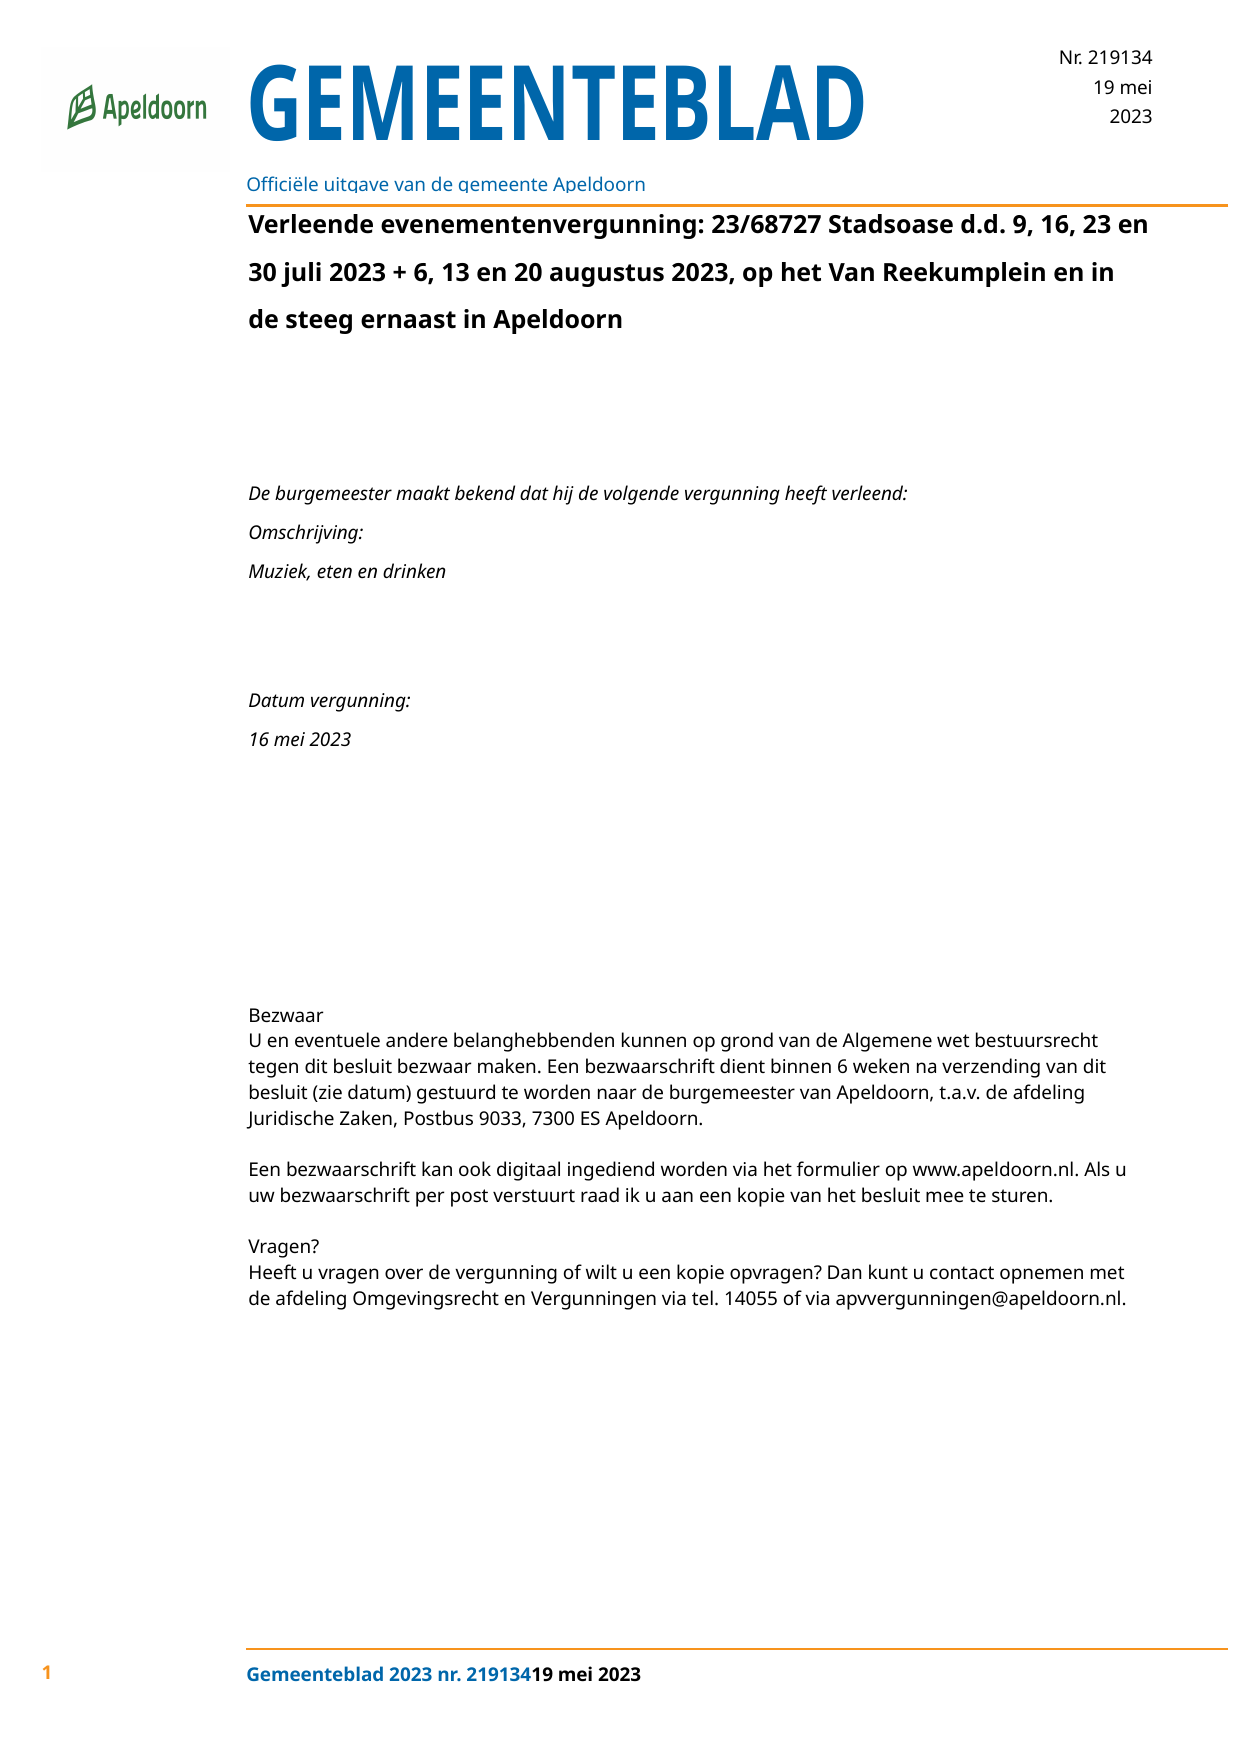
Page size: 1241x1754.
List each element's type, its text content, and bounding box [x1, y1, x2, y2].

text Datum vergunning: [248, 687, 1152, 713]
text Heeft u vragen over de vergunning of wilt u een kopie opvragen? Dan kunt u contact opnemen met de afdeling Omgevingsrecht en Vergunningen via tel. 14055 of via apvvergunningen@apeldoorn.nl. [248, 1259, 1152, 1311]
text 16 mei 2023 [248, 727, 1152, 752]
text Vragen? [248, 1233, 1152, 1259]
text Een bezwaarschrift kan ook digitaal ingediend worden via het formulier op www.apeldoorn.nl. Als u uw bezwaarschrift per post verstuurt raad ik u aan een kopie van het besluit mee te sturen. [248, 1156, 1152, 1208]
text De burgemeester maakt bekend dat hij de volgende vergunning heeft verleend: [248, 480, 1152, 506]
text U en eventuele andere belanghebbenden kunnen op grond van de Algemene wet bestuursrecht tegen dit besluit bezwaar maken. Een bezwaarschrift dient binnen 6 weken na verzending van dit besluit (zie datum) gestuurd te worden naar de burgemeester van Apeldoorn, t.a.v. de afdeling Juridische Zaken, Postbus 9033, 7300 ES Apeldoorn. [248, 1028, 1152, 1131]
text Bezwaar [248, 1002, 1152, 1028]
text Muziek, eten en drinken [248, 558, 1152, 584]
text Verleende evenementenvergunning: 23/68727 Stadsoase d.d. 9, 16, 23 en 30 juli 2023 + 6, 13 en 20 augustus 2023, op het Van Reekumplein en in de steeg ernaast in Apeldoorn [248, 207, 1152, 336]
text Omschrijving: [248, 519, 1152, 545]
picture [41, 47, 231, 172]
